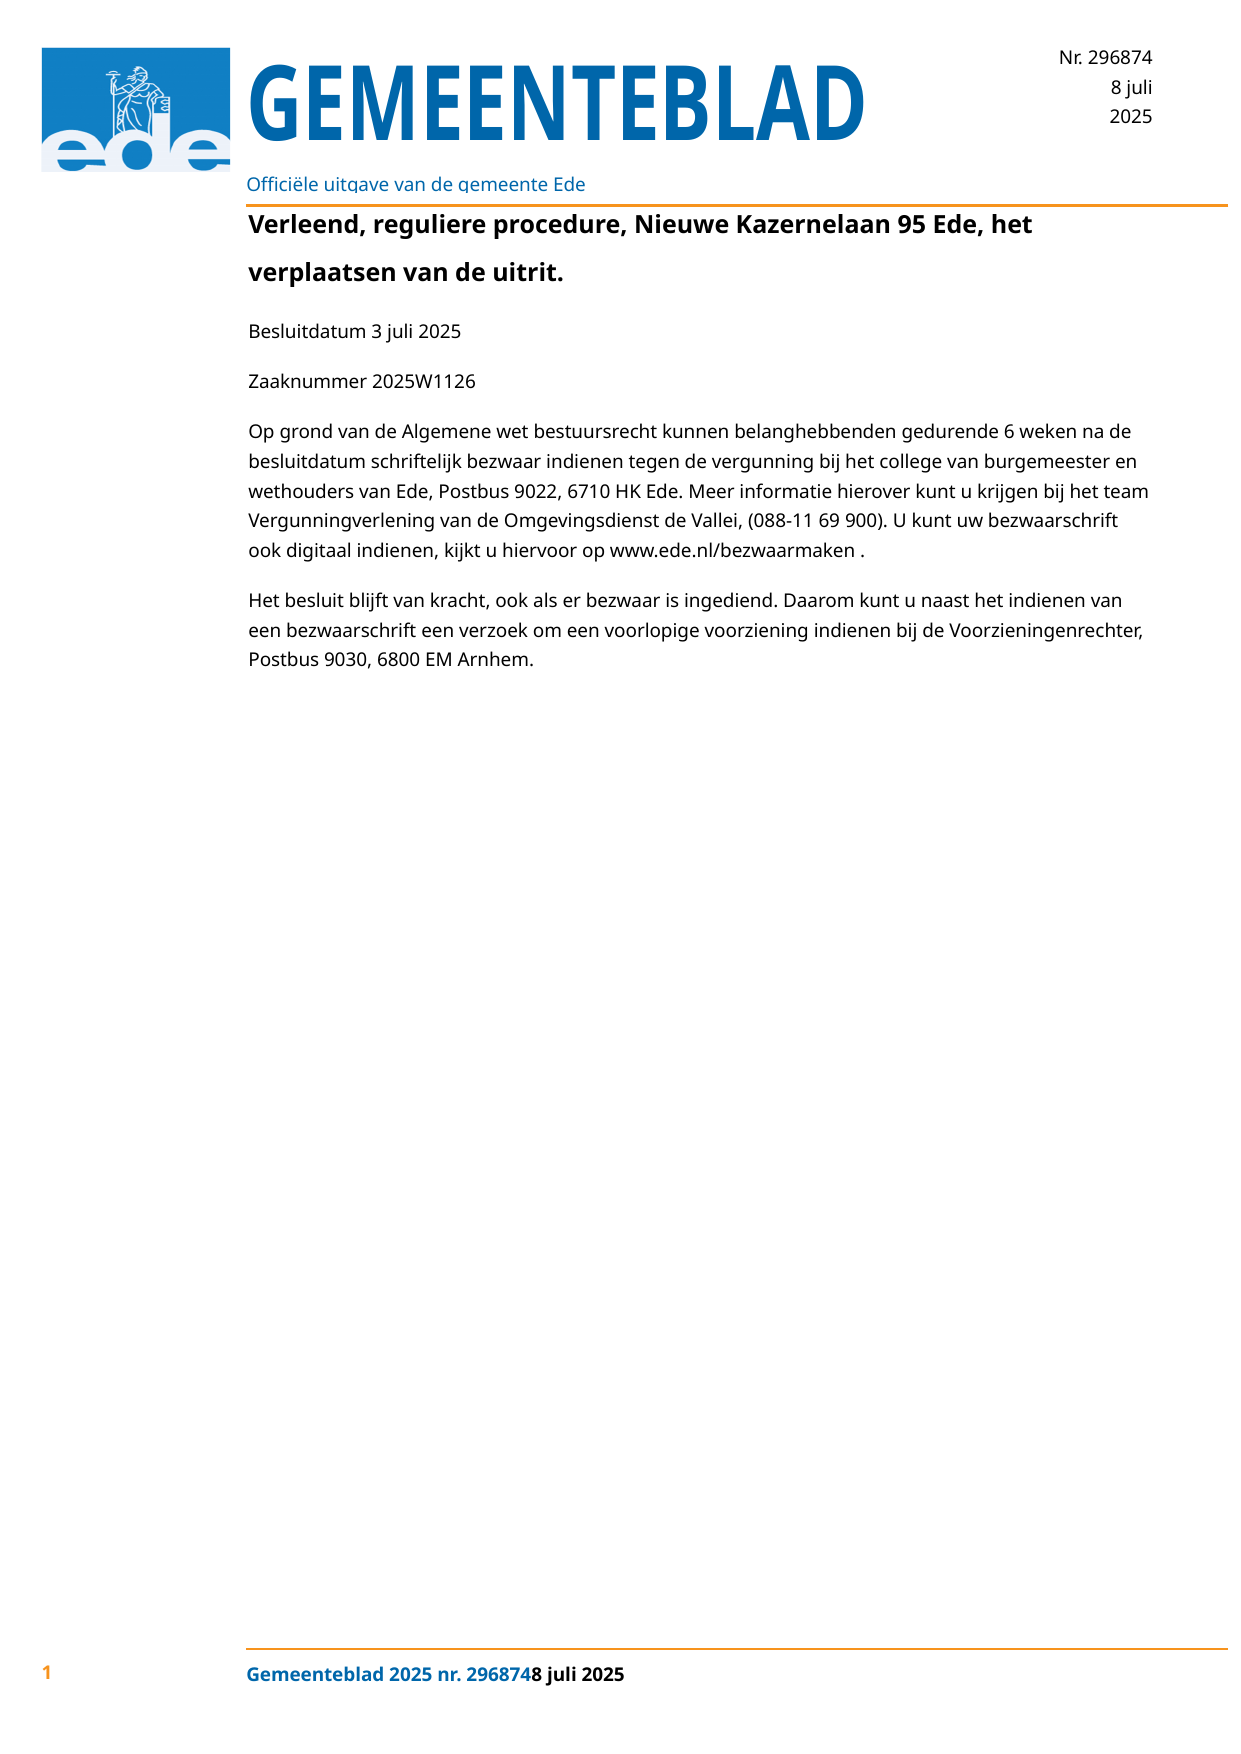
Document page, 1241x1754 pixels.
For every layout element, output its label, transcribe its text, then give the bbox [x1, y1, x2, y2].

picture [41, 47, 231, 172]
text Op grond van de Algemene wet bestuursrecht kunnen belanghebbenden gedurende 6 weken na de besluitdatum schriftelijk bezwaar indienen tegen de vergunning bij het college van burgemeester en wethouders van Ede, Postbus 9022, 6710 HK Ede. Meer informatie hierover kunt u krijgen bij het team Vergunningverlening van de Omgevingsdienst de Vallei, (088-11 69 900). U kunt uw bezwaarschrift ook digitaal indienen, kijkt u hiervoor op www.ede.nl/bezwaarmaken . [248, 419, 1152, 563]
text Zaaknummer 2025W1126 [248, 368, 1152, 394]
text Verleend, reguliere procedure, Nieuwe Kazernelaan 95 Ede, het verplaatsen van de uitrit. [248, 207, 1152, 288]
text Het besluit blijft van kracht, ook als er bezwaar is ingediend. Daarom kunt u naast het indienen van een bezwaarschrift een verzoek om een voorlopige voorziening indienen bij de Voorzieningenrechter, Postbus 9030, 6800 EM Arnhem. [248, 587, 1152, 672]
text Besluitdatum 3 juli 2025 [248, 318, 1152, 344]
